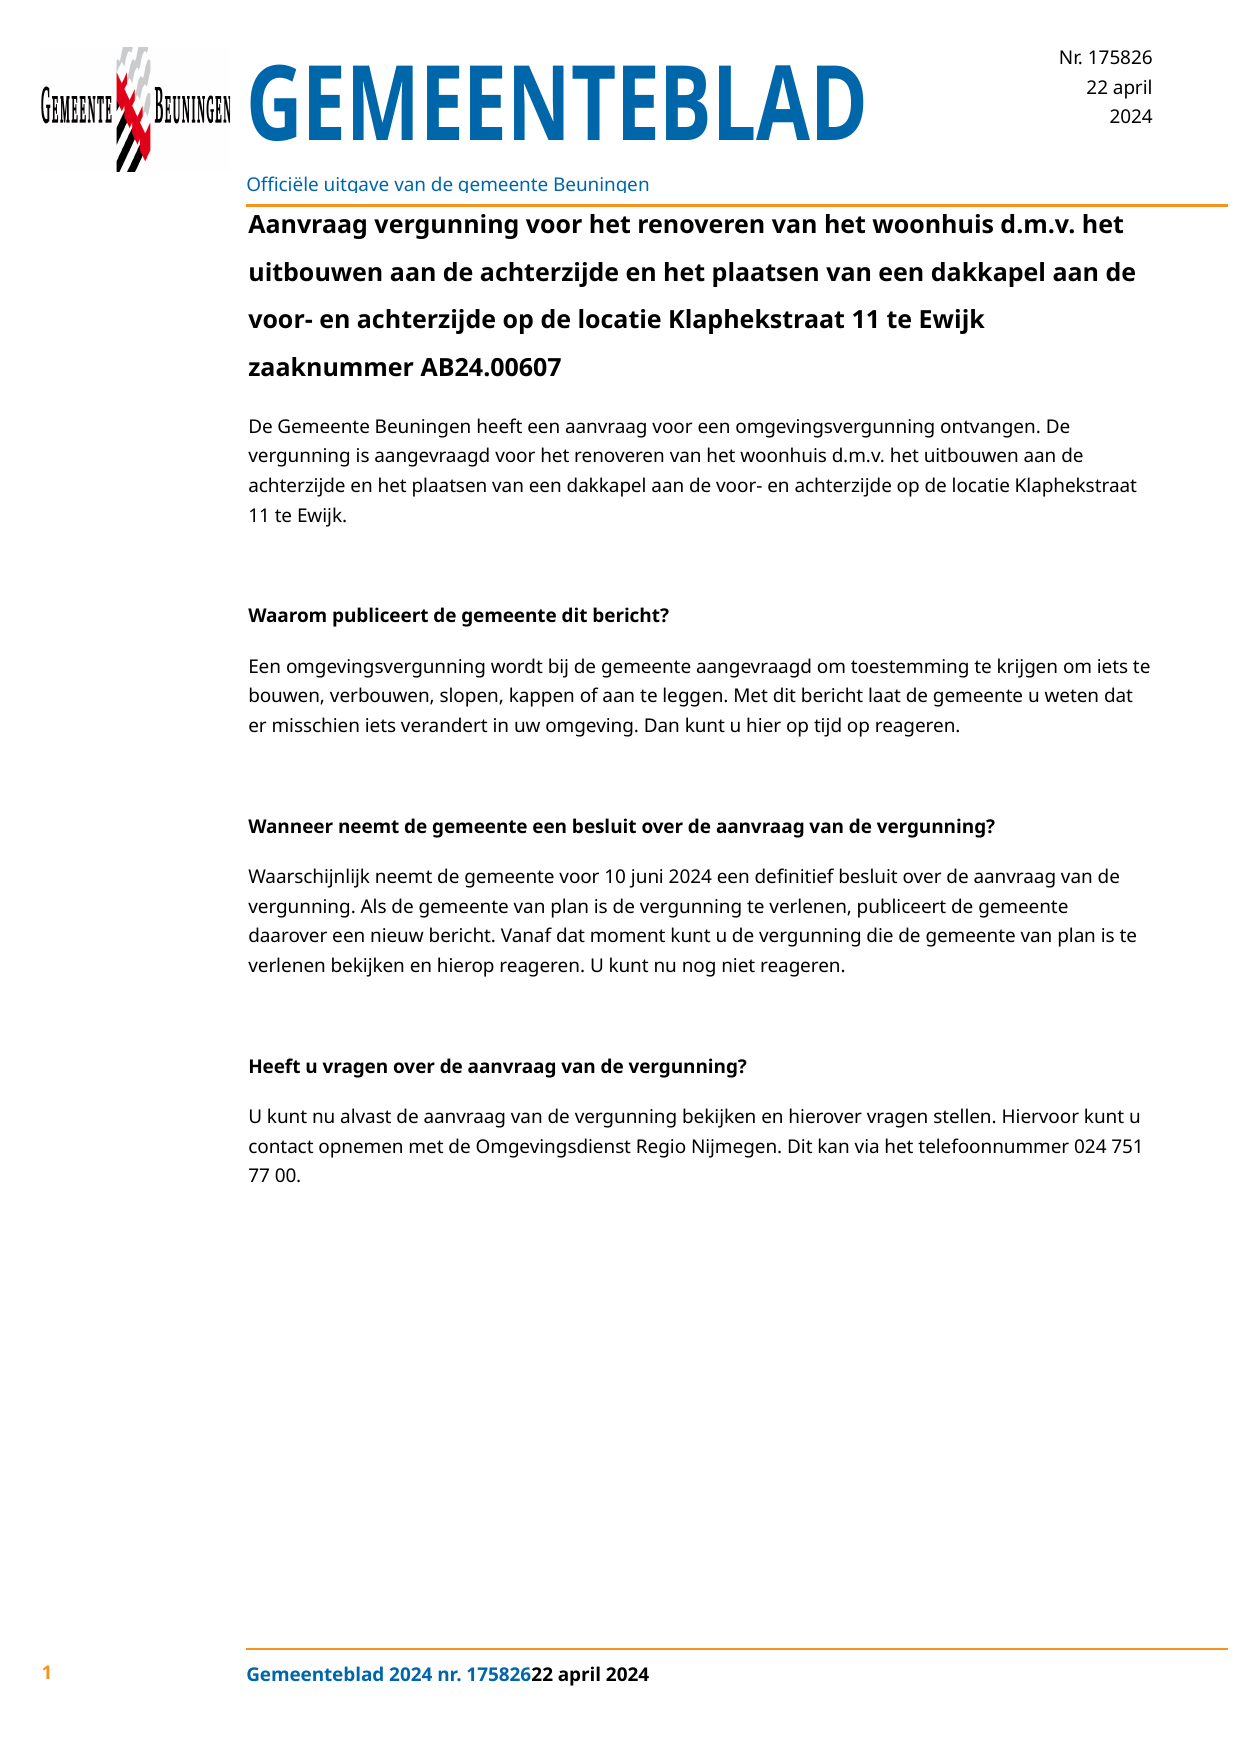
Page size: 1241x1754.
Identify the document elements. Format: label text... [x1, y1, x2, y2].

text Aanvraag vergunning voor het renoveren van het woonhuis d.m.v. het uitbouwen aan de achterzijde en het plaatsen van een dakkapel aan de voor- en achterzijde op de locatie Klaphekstraat 11 te Ewijk zaaknummer AB24.00607 [248, 207, 1152, 384]
text Waarom publiceert de gemeente dit bericht? [248, 603, 1152, 628]
picture [41, 47, 231, 172]
text Wanneer neemt de gemeente een besluit over de aanvraag van de vergunning? [248, 813, 1152, 839]
text Waarschijnlijk neemt de gemeente voor 10 juni 2024 een definitief besluit over de aanvraag van de vergunning. Als de gemeente van plan is de vergunning te verlenen, publiceert de gemeente daarover een nieuw bericht. Vanaf dat moment kunt u de vergunning die de gemeente van plan is te verlenen bekijken en hierop reageren. U kunt nu nog niet reageren. [248, 863, 1152, 978]
text U kunt nu alvast de aanvraag van de vergunning bekijken en hierover vragen stellen. Hiervoor kunt u contact opnemen met de Omgevingsdienst Regio Nijmegen. Dit kan via het telefoonnummer 024 751 77 00. [248, 1103, 1152, 1188]
text Heeft u vragen over de aanvraag van de vergunning? [248, 1053, 1152, 1079]
text De Gemeente Beuningen heeft een aanvraag voor een omgevingsvergunning ontvangen. De vergunning is aangevraagd voor het renoveren van het woonhuis d.m.v. het uitbouwen aan de achterzijde en het plaatsen van een dakkapel aan de voor- en achterzijde op de locatie Klaphekstraat 11 te Ewijk. [248, 413, 1152, 528]
text Een omgevingsvergunning wordt bij de gemeente aangevraagd om toestemming te krijgen om iets te bouwen, verbouwen, slopen, kappen of aan te leggen. Met dit bericht laat de gemeente u weten dat er misschien iets verandert in uw omgeving. Dan kunt u hier op tijd op reageren. [248, 653, 1152, 738]
